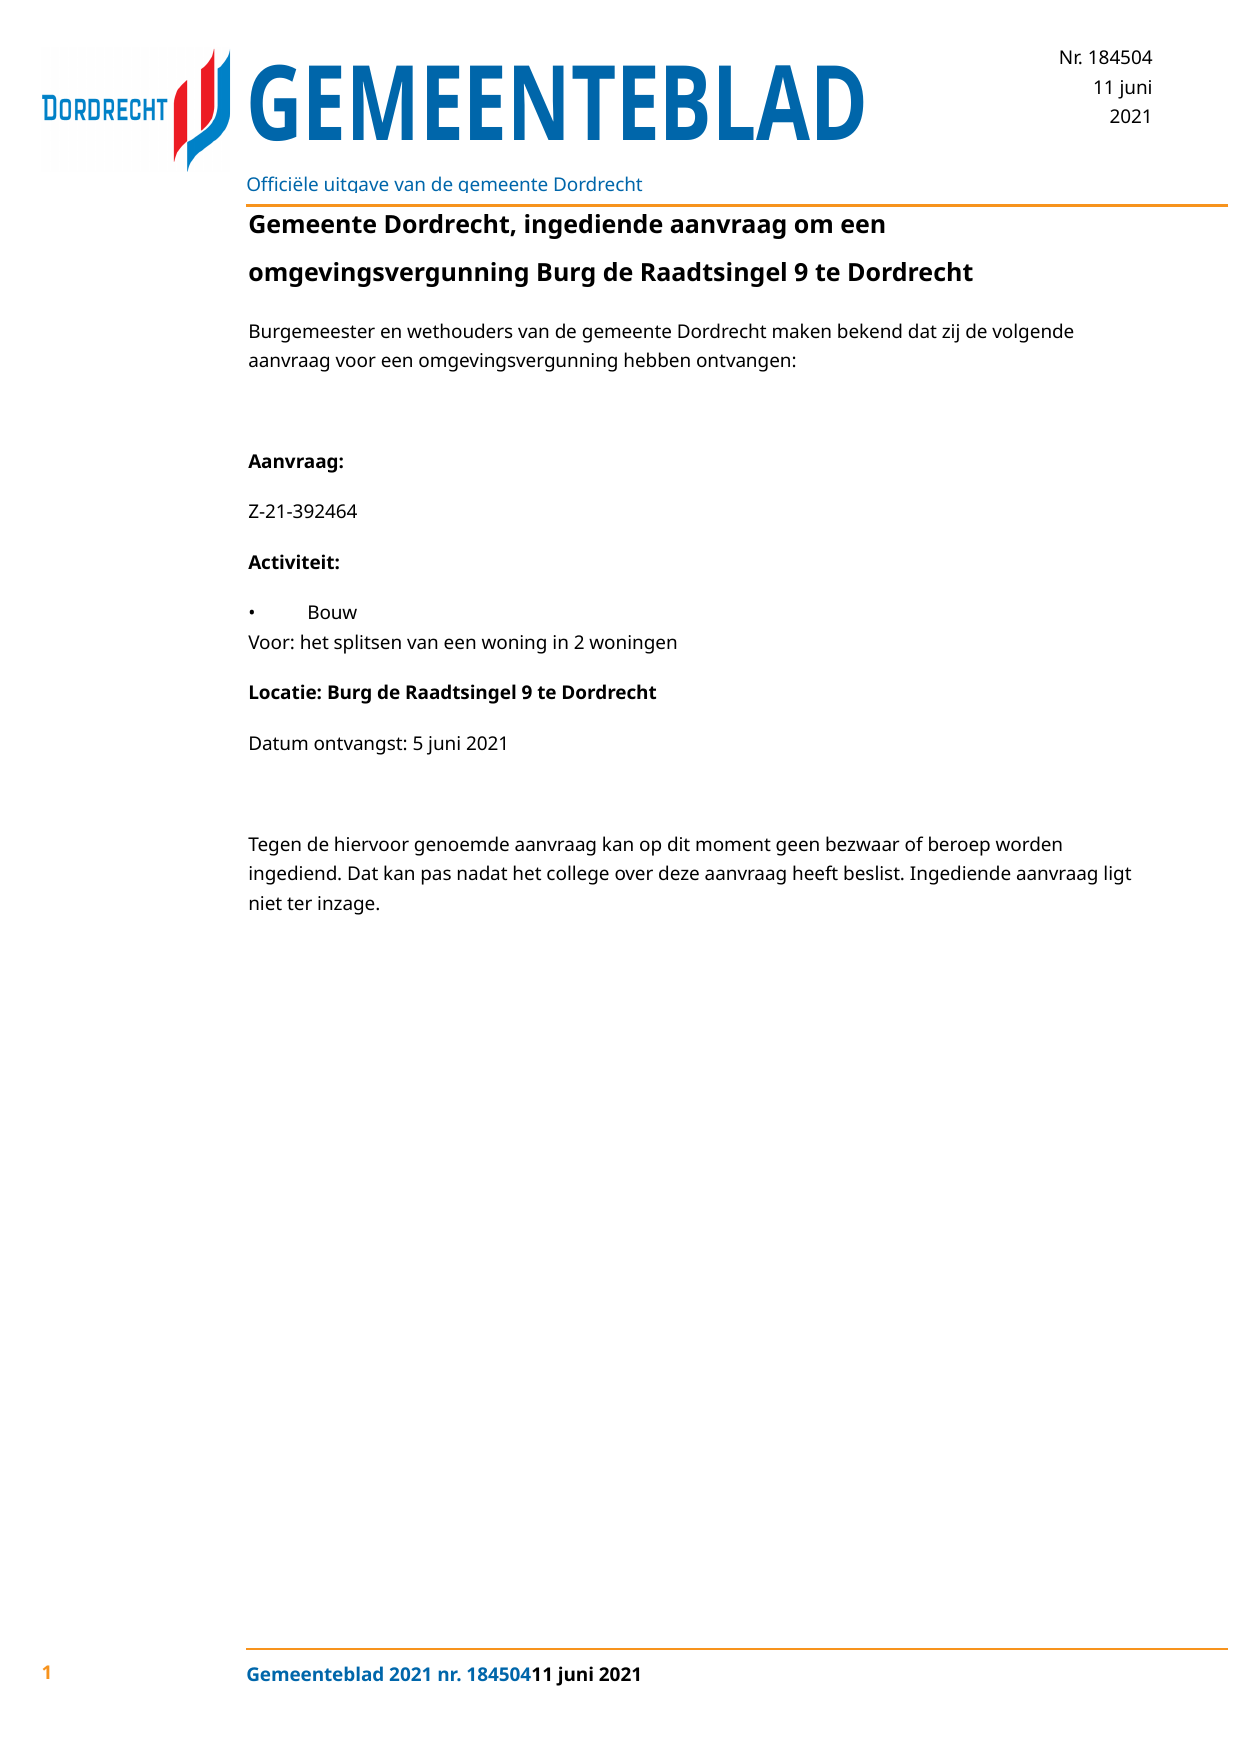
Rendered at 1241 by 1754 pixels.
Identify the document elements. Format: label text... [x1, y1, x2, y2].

list Bouw [248, 599, 1152, 625]
text Z-21-392464 [248, 499, 1152, 524]
text Voor: het splitsen van een woning in 2 woningen [248, 629, 1152, 655]
text Aanvraag: [248, 448, 1152, 474]
text Locatie: Burg de Raadtsingel 9 te Dordrecht [248, 679, 1152, 705]
text Datum ontvangst: 5 juni 2021 [248, 730, 1152, 756]
text Activiteit: [248, 549, 1152, 575]
text Burgemeester en wethouders van de gemeente Dordrecht maken bekend dat zij de volgende aanvraag voor een omgevingsvergunning hebben ontvangen: [248, 318, 1152, 373]
text Gemeente Dordrecht, ingediende aanvraag om een omgevingsvergunning Burg de Raadtsingel 9 te Dordrecht [248, 207, 1152, 288]
text Tegen de hiervoor genoemde aanvraag kan op dit moment geen bezwaar of beroep worden ingediend. Dat kan pas nadat het college over deze aanvraag heeft beslist. Ingediende aanvraag ligt niet ter inzage. [248, 831, 1152, 916]
picture [41, 47, 231, 172]
